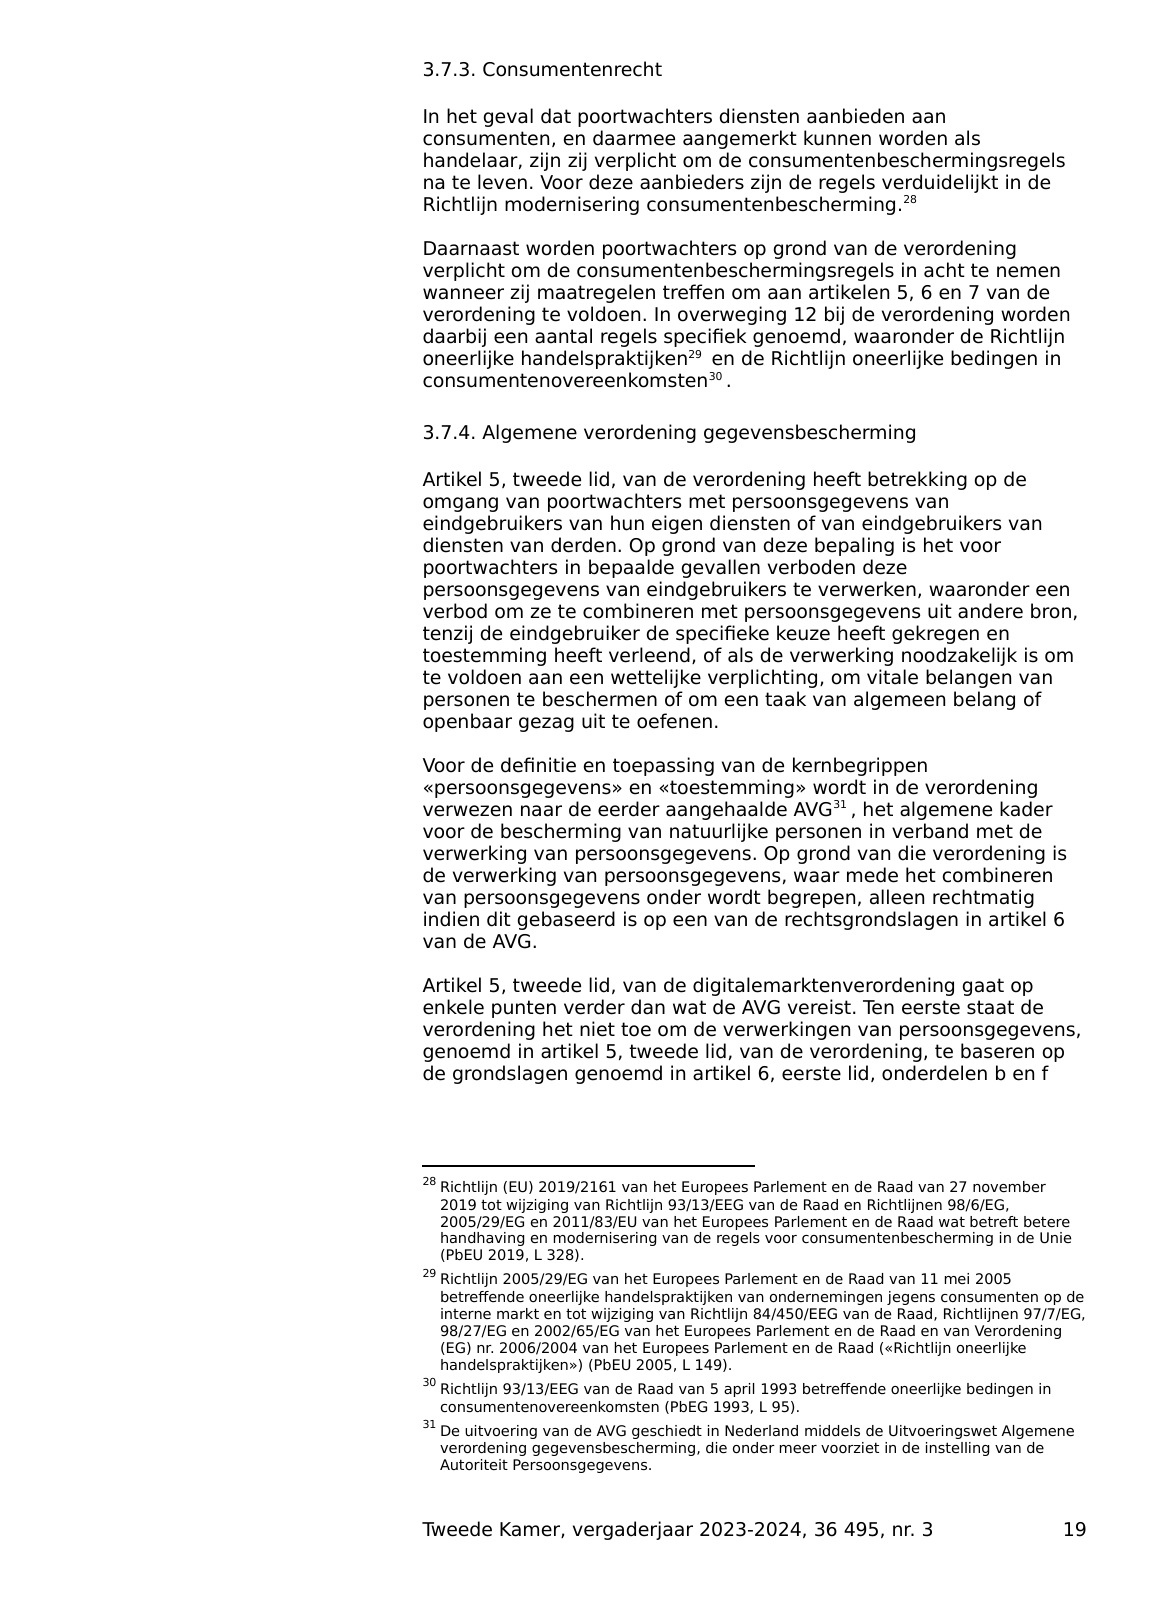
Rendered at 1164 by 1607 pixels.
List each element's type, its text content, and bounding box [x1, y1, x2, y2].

text Artikel 5, tweede lid, van de digitalemarktenverordening gaat op enkele punten verder dan wat de AVG vereist. Ten eerste staat de verordening het niet toe om de verwerkingen van persoonsgegevens, genoemd in artikel 5, tweede lid, van de verordening, te baseren op de grondslagen genoemd in artikel 6, eerste lid, onderdelen b en f [422, 975, 1087, 1085]
text Voor de definitie en toepassing van de kernbegrippen «persoonsgegevens» en «toestemming» wordt in de verordening verwezen naar de eerder aangehaalde AVG, het algemene kader voor de bescherming van natuurlijke personen in verband met de verwerking van persoonsgegevens. Op grond van die verordening is de verwerking van persoonsgegevens, waar mede het combineren van persoonsgegevens onder wordt begrepen, alleen rechtmatig indien dit gebaseerd is op een van de rechtsgrondslagen in artikel 6 van de AVG. [422, 755, 1087, 953]
text Richtlijn (EU) 2019/2161 van het Europees Parlement en de Raad van 27 november 2019 tot wijziging van Richtlijn 93/13/EEG van de Raad en Richtlijnen 98/6/EG, 2005/29/EG en 2011/83/EU van het Europees Parlement en de Raad wat betreft betere handhaving en modernisering van de regels voor consumentenbescherming in de Unie (PbEU 2019, L 328). [422, 1175, 1087, 1264]
text Daarnaast worden poortwachters op grond van de verordening verplicht om de consumentenbeschermingsregels in acht te nemen wanneer zij maatregelen treffen om aan artikelen 5, 6 en 7 van de verordening te voldoen. In overweging 12 bij de verordening worden daarbij een aantal regels specifiek genoemd, waaronder de Richtlijn oneerlijke handelspraktijken en de Richtlijn oneerlijke bedingen in consumentenovereenkomsten. [422, 238, 1087, 392]
text In het geval dat poortwachters diensten aanbieden aan consumenten, en daarmee aangemerkt kunnen worden als handelaar, zijn zij verplicht om de consumentenbeschermingsregels na te leven. Voor deze aanbieders zijn de regels verduidelijkt in de Richtlijn modernisering consumentenbescherming. [422, 106, 1087, 216]
text Richtlijn 93/13/EEG van de Raad van 5 april 1993 betreffende oneerlijke bedingen in consumentenovereenkomsten (PbEG 1993, L 95). [422, 1377, 1087, 1416]
text De uitvoering van de AVG geschiedt in Nederland middels de Uitvoeringswet Algemene verordening gegevensbescherming, die onder meer voorziet in de instelling van de Autoriteit Persoonsgegevens. [422, 1418, 1087, 1474]
subtitle 3.7.4. Algemene verordening gegevensbescherming [422, 422, 1087, 444]
subtitle 3.7.3. Consumentenrecht [422, 59, 1087, 81]
text Richtlijn 2005/29/EG van het Europees Parlement en de Raad van 11 mei 2005 betreffende oneerlijke handelspraktijken van ondernemingen jegens consumenten op de interne markt en tot wijziging van Richtlijn 84/450/EEG van de Raad, Richtlijnen 97/7/EG, 98/27/EG en 2002/65/EG van het Europees Parlement en de Raad en van Verordening (EG) nr. 2006/2004 van het Europees Parlement en de Raad («Richtlijn oneerlijke handelspraktijken») (PbEU 2005, L 149). [422, 1267, 1087, 1374]
text Artikel 5, tweede lid, van de verordening heeft betrekking op de omgang van poortwachters met persoonsgegevens van eindgebruikers van hun eigen diensten of van eindgebruikers van diensten van derden. Op grond van deze bepaling is het voor poortwachters in bepaalde gevallen verboden deze persoonsgegevens van eindgebruikers te verwerken, waaronder een verbod om ze te combineren met persoonsgegevens uit andere bron, tenzij de eindgebruiker de specifieke keuze heeft gekregen en toestemming heeft verleend, of als de verwerking noodzakelijk is om te voldoen aan een wettelijke verplichting, om vitale belangen van personen te beschermen of om een taak van algemeen belang of openbaar gezag uit te oefenen. [422, 469, 1087, 733]
